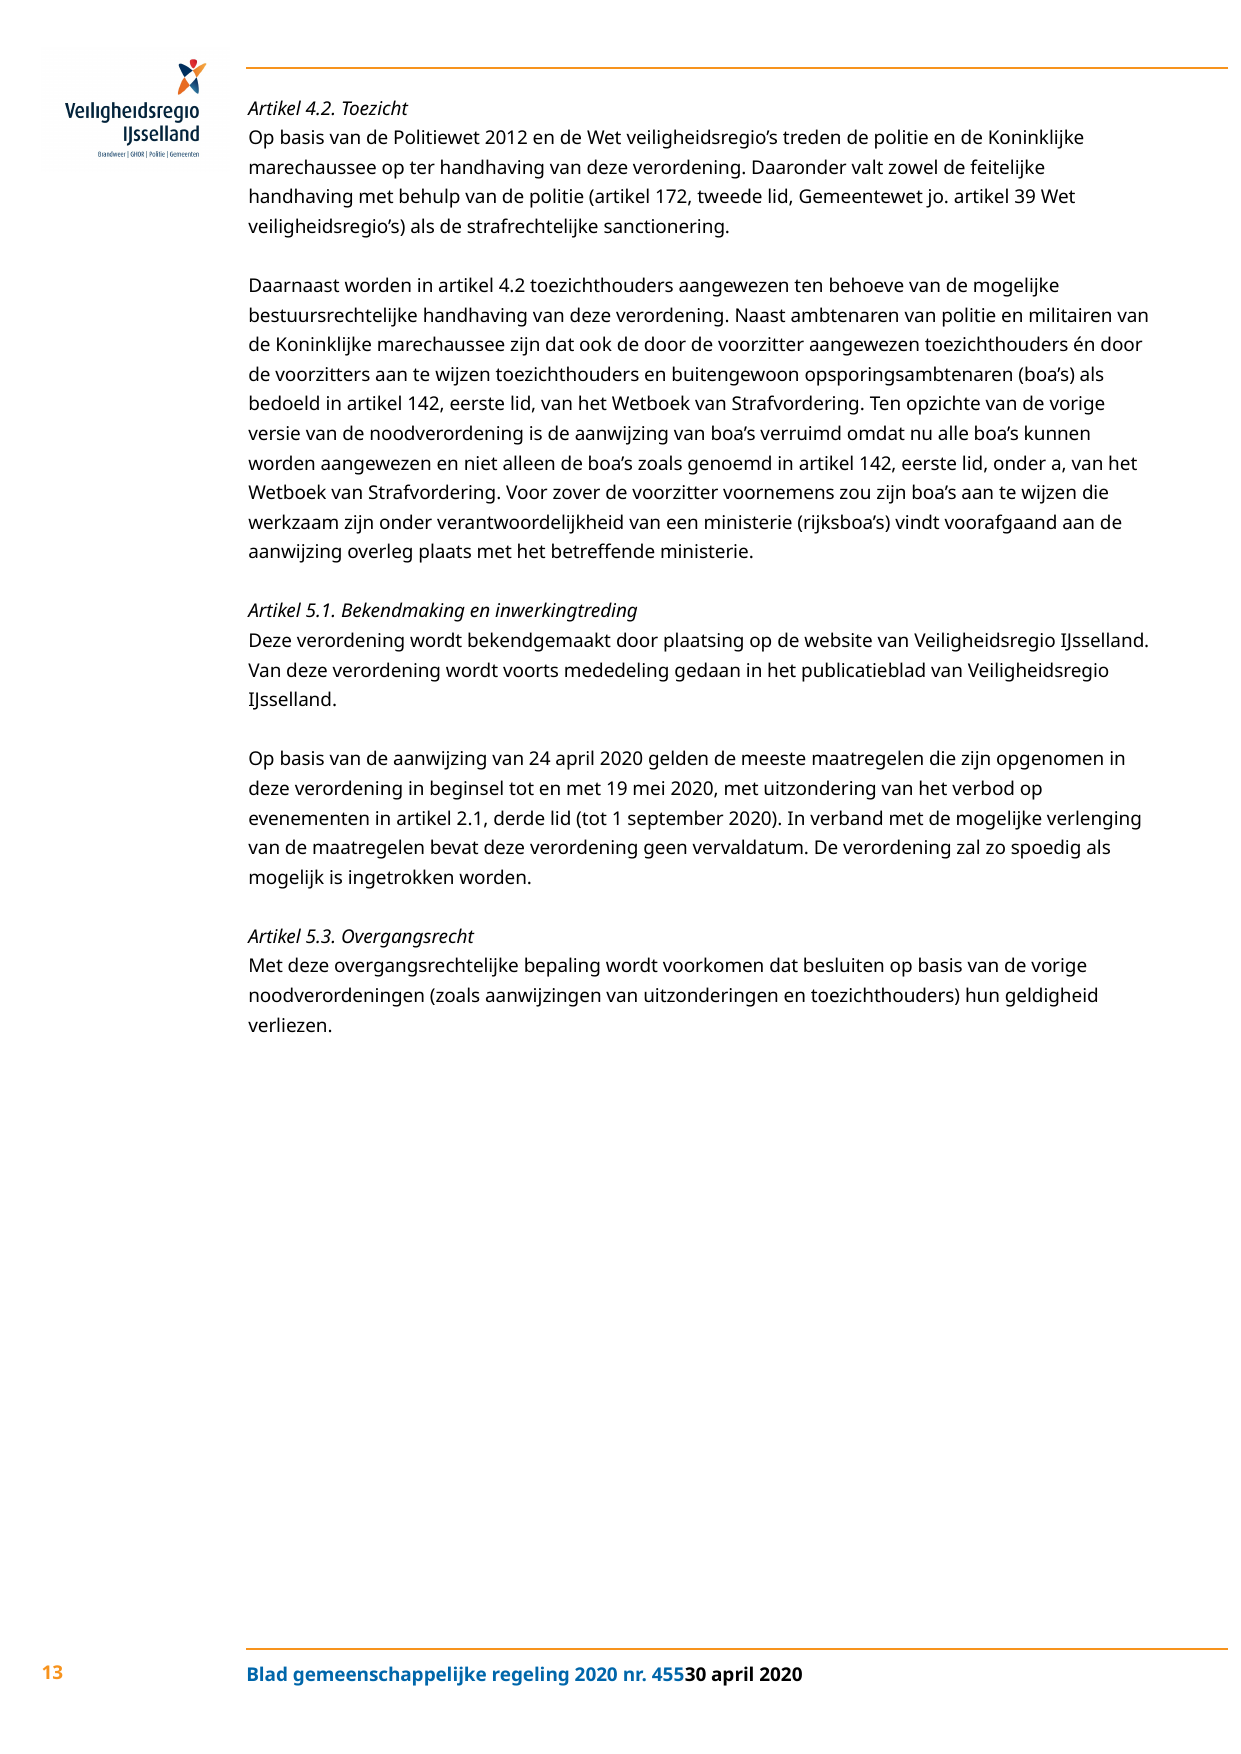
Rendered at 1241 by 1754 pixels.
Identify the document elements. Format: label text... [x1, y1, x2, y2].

text Op basis van de aanwijzing van 24 april 2020 gelden de meeste maatregelen die zijn opgenomen in deze verordening in beginsel tot en met 19 mei 2020, met uitzondering van het verbod op evenementen in artikel 2.1, derde lid (tot 1 september 2020). In verband met de mogelijke verlenging van de maatregelen bevat deze verordening geen vervaldatum. De verordening zal zo spoedig als mogelijk is ingetrokken worden. [248, 746, 1152, 890]
text Deze verordening wordt bekendgemaakt door plaatsing op de website van Veiligheidsregio IJsselland. Van deze verordening wordt voorts mededeling gedaan in het publicatieblad van Veiligheidsregio IJsselland. [248, 627, 1152, 712]
text Artikel 5.3. Overgangsrecht [248, 923, 1152, 949]
text Met deze overgangsrechtelijke bepaling wordt voorkomen dat besluiten op basis van de vorige noodverordeningen (zoals aanwijzingen van uitzonderingen en toezichthouders) hun geldigheid verliezen. [248, 953, 1152, 1038]
text Artikel 5.1. Bekendmaking en inwerkingtreding [248, 598, 1152, 623]
picture [41, 47, 231, 172]
text Daarnaast worden in artikel 4.2 toezichthouders aangewezen ten behoeve van de mogelijke bestuursrechtelijke handhaving van deze verordening. Naast ambtenaren van politie en militairen van de Koninklijke marechaussee zijn dat ook de door de voorzitter aangewezen toezichthouders én door de voorzitters aan te wijzen toezichthouders en buitengewoon opsporingsambtenaren (boa’s) als bedoeld in artikel 142, eerste lid, van het Wetboek van Strafvordering. Ten opzichte van de vorige versie van de noodverordening is de aanwijzing van boa’s verruimd omdat nu alle boa’s kunnen worden aangewezen en niet alleen de boa’s zoals genoemd in artikel 142, eerste lid, onder a, van het Wetboek van Strafvordering. Voor zover de voorzitter voornemens zou zijn boa’s aan te wijzen die werkzaam zijn onder verantwoordelijkheid van een ministerie (rijksboa’s) vindt voorafgaand aan de aanwijzing overleg plaats met het betreffende ministerie. [248, 272, 1152, 564]
text Artikel 4.2. Toezicht [248, 95, 1152, 121]
text Op basis van de Politiewet 2012 en de Wet veiligheidsregio’s treden de politie en de Koninklijke marechaussee op ter handhaving van deze verordening. Daaronder valt zowel de feitelijke handhaving met behulp van de politie (artikel 172, tweede lid, Gemeentewet jo. artikel 39 Wet veiligheidsregio’s) als de strafrechtelijke sanctionering. [248, 124, 1152, 239]
